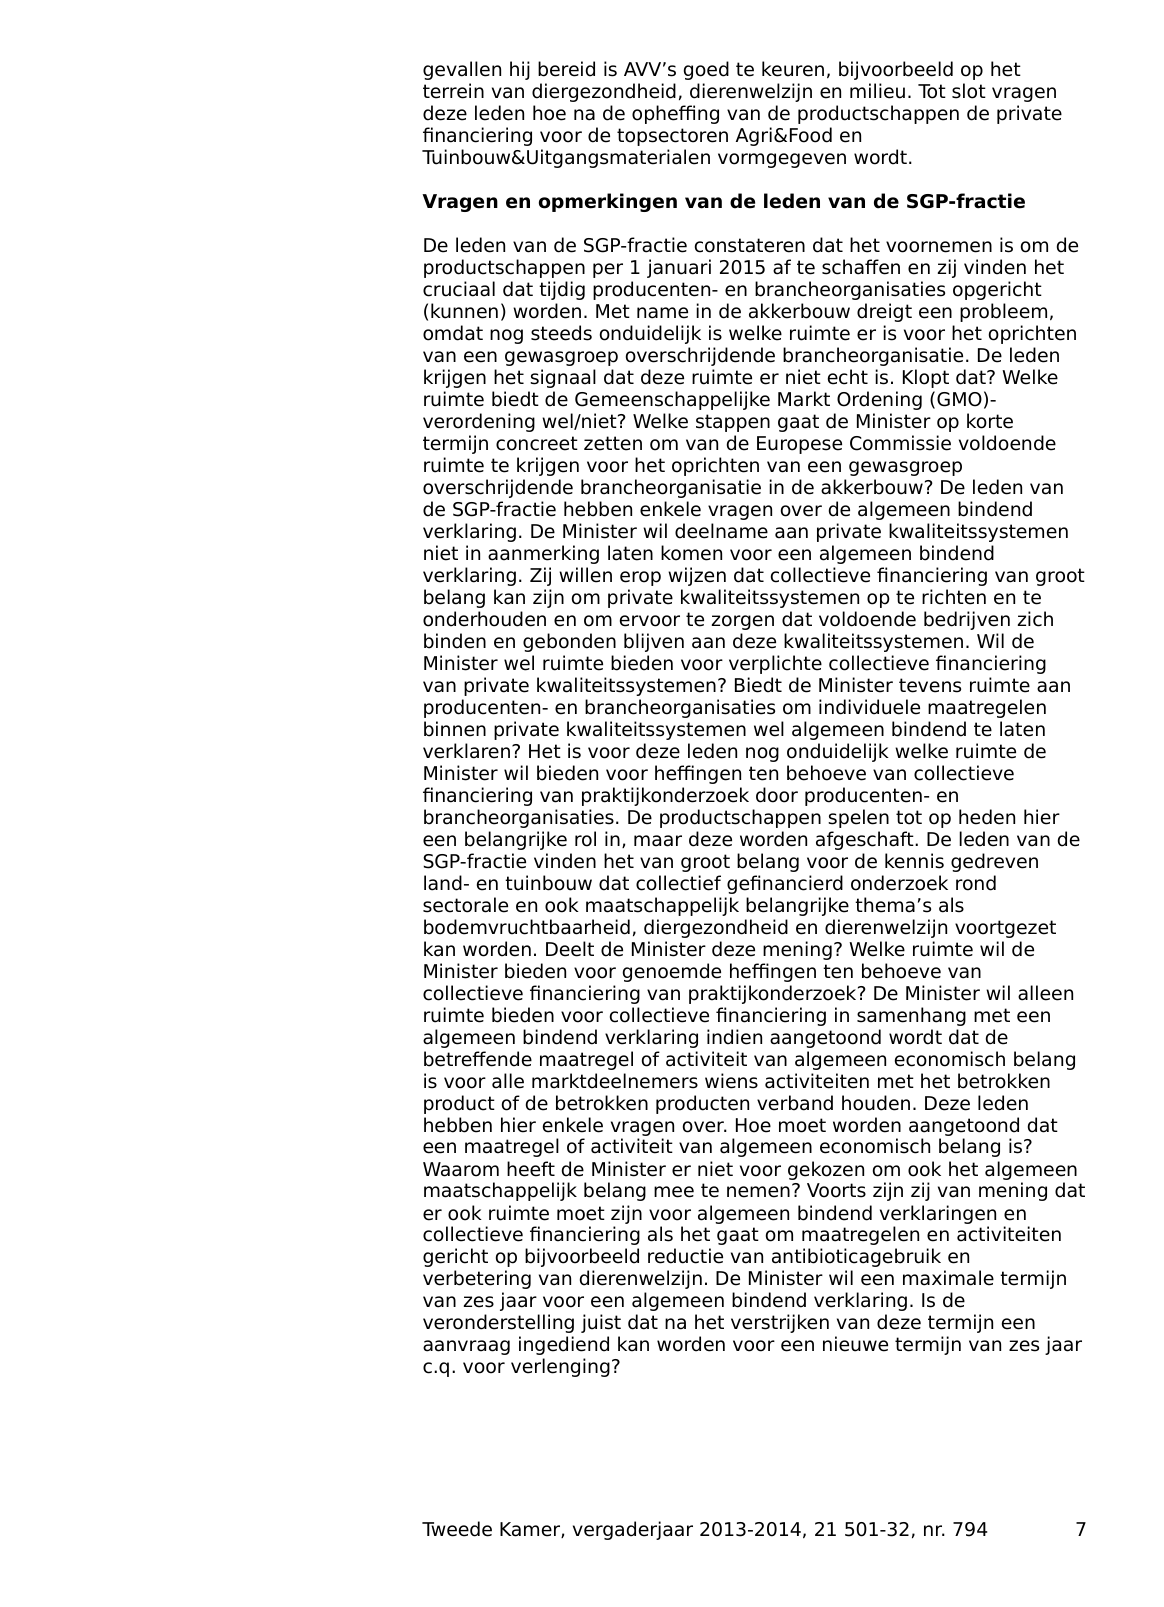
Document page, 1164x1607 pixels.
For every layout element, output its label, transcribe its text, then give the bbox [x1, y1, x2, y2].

text De leden van de SGP-fractie constateren dat het voornemen is om de productschappen per 1 januari 2015 af te schaffen en zij vinden het cruciaal dat tijdig producenten- en brancheorganisaties opgericht (kunnen) worden. Met name in de akkerbouw dreigt een probleem, omdat nog steeds onduidelijk is welke ruimte er is voor het oprichten van een gewasgroep overschrijdende brancheorganisatie. De leden krijgen het signaal dat deze ruimte er niet echt is. Klopt dat? Welke ruimte biedt de Gemeenschappelijke Markt Ordening (GMO)-verordening wel/niet? Welke stappen gaat de Minister op korte termijn concreet zetten om van de Europese Commissie voldoende ruimte te krijgen voor het oprichten van een gewasgroep overschrijdende brancheorganisatie in de akkerbouw? De leden van de SGP-fractie hebben enkele vragen over de algemeen bindend verklaring. De Minister wil deelname aan private kwaliteitssystemen niet in aanmerking laten komen voor een algemeen bindend verklaring. Zij willen erop wijzen dat collectieve financiering van groot belang kan zijn om private kwaliteitssystemen op te richten en te onderhouden en om ervoor te zorgen dat voldoende bedrijven zich binden en gebonden blijven aan deze kwaliteitssystemen. Wil de Minister wel ruimte bieden voor verplichte collectieve financiering van private kwaliteitssystemen? Biedt de Minister tevens ruimte aan producenten- en brancheorganisaties om individuele maatregelen binnen private kwaliteitssystemen wel algemeen bindend te laten verklaren? Het is voor deze leden nog onduidelijk welke ruimte de Minister wil bieden voor heffingen ten behoeve van collectieve financiering van praktijkonderzoek door producenten- en brancheorganisaties. De productschappen spelen tot op heden hier een belangrijke rol in, maar deze worden afgeschaft. De leden van de SGP-fractie vinden het van groot belang voor de kennis gedreven land- en tuinbouw dat collectief gefinancierd onderzoek rond sectorale en ook maatschappelijk belangrijke thema’s als bodemvruchtbaarheid, diergezondheid en dierenwelzijn voortgezet kan worden. Deelt de Minister deze mening? Welke ruimte wil de Minister bieden voor genoemde heffingen ten behoeve van collectieve financiering van praktijkonderzoek? De Minister wil alleen ruimte bieden voor collectieve financiering in samenhang met een algemeen bindend verklaring indien aangetoond wordt dat de betreffende maatregel of activiteit van algemeen economisch belang is voor alle marktdeelnemers wiens activiteiten met het betrokken product of de betrokken producten verband houden. Deze leden hebben hier enkele vragen over. Hoe moet worden aangetoond dat een maatregel of activiteit van algemeen economisch belang is? Waarom heeft de Minister er niet voor gekozen om ook het algemeen maatschappelijk belang mee te nemen? Voorts zijn zij van mening dat er ook ruimte moet zijn voor algemeen bindend verklaringen en collectieve financiering als het gaat om maatregelen en activiteiten gericht op bijvoorbeeld reductie van antibioticagebruik en verbetering van dierenwelzijn. De Minister wil een maximale termijn van zes jaar voor een algemeen bindend verklaring. Is de veronderstelling juist dat na het verstrijken van deze termijn een aanvraag ingediend kan worden voor een nieuwe termijn van zes jaar c.q. voor verlenging? [422, 235, 1087, 1378]
subtitle Vragen en opmerkingen van de leden van de SGP-fractie [422, 191, 1087, 213]
text gevallen hij bereid is AVV’s goed te keuren, bijvoorbeeld op het terrein van diergezondheid, dierenwelzijn en milieu. Tot slot vragen deze leden hoe na de opheffing van de productschappen de private financiering voor de topsectoren Agri&Food en Tuinbouw&Uitgangsmaterialen vormgegeven wordt. [422, 59, 1087, 169]
